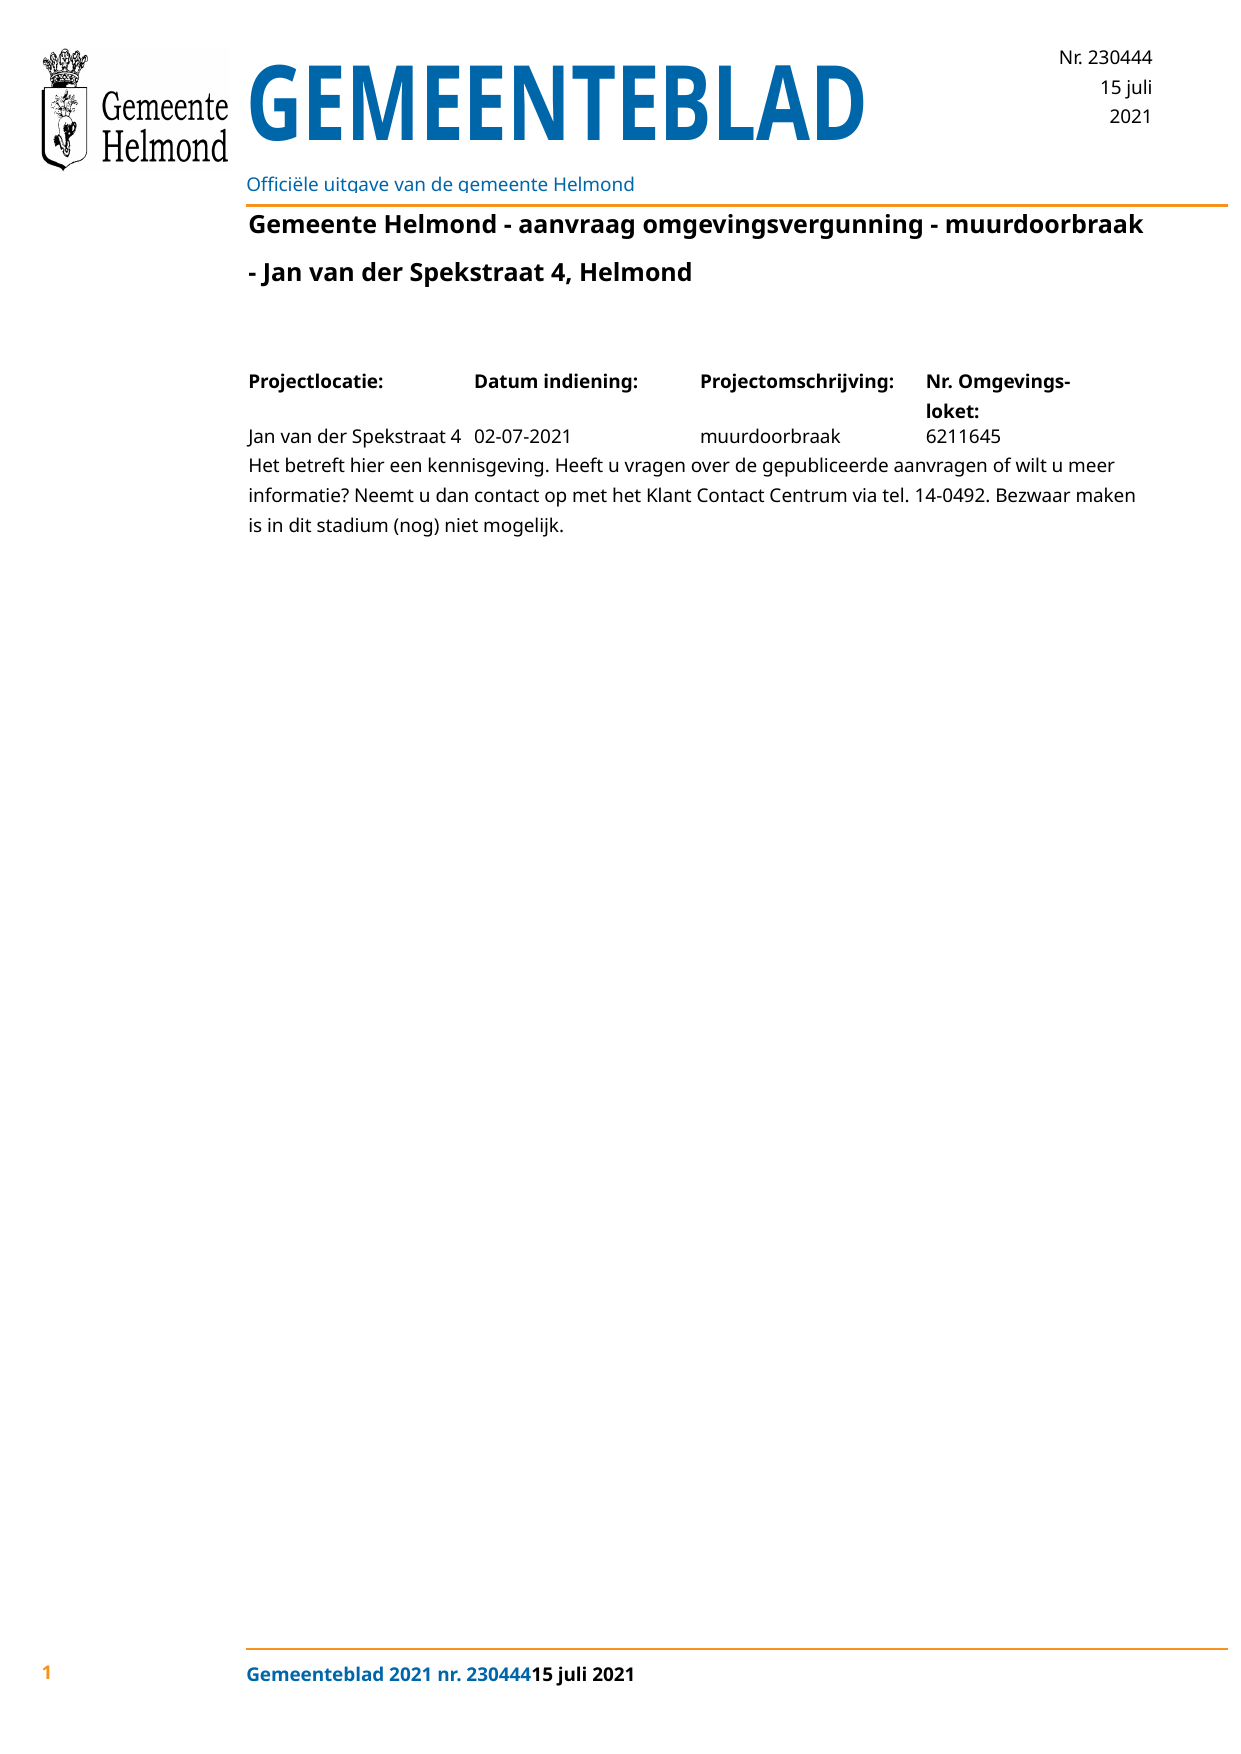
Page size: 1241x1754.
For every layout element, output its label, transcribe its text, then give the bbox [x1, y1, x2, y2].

table_header Projectlocatie: [248, 369, 474, 424]
table_cell muurdoorbraak [700, 424, 926, 449]
table_header Datum indiening: [474, 369, 700, 424]
text Gemeente Helmond - aanvraag omgevingsvergunning - muurdoorbraak - Jan van der Spekstraat 4, Helmond [248, 207, 1152, 288]
table_header Projectomschrijving: [700, 369, 926, 424]
text Het betreft hier een kennisgeving. Heeft u vragen over de gepubliceerde aanvragen of wilt u meer informatie? Neemt u dan contact op met het Klant Contact Centrum via tel. 14-0492. Bezwaar maken is in dit stadium (nog) niet mogelijk. [248, 453, 1152, 538]
table_cell 02-07-2021 [474, 424, 700, 449]
table_cell Jan van der Spekstraat 4 [248, 424, 474, 449]
picture [41, 47, 231, 172]
table_cell 6211645 [926, 424, 1152, 449]
table_header Nr. Omgevings- loket: [926, 369, 1152, 424]
